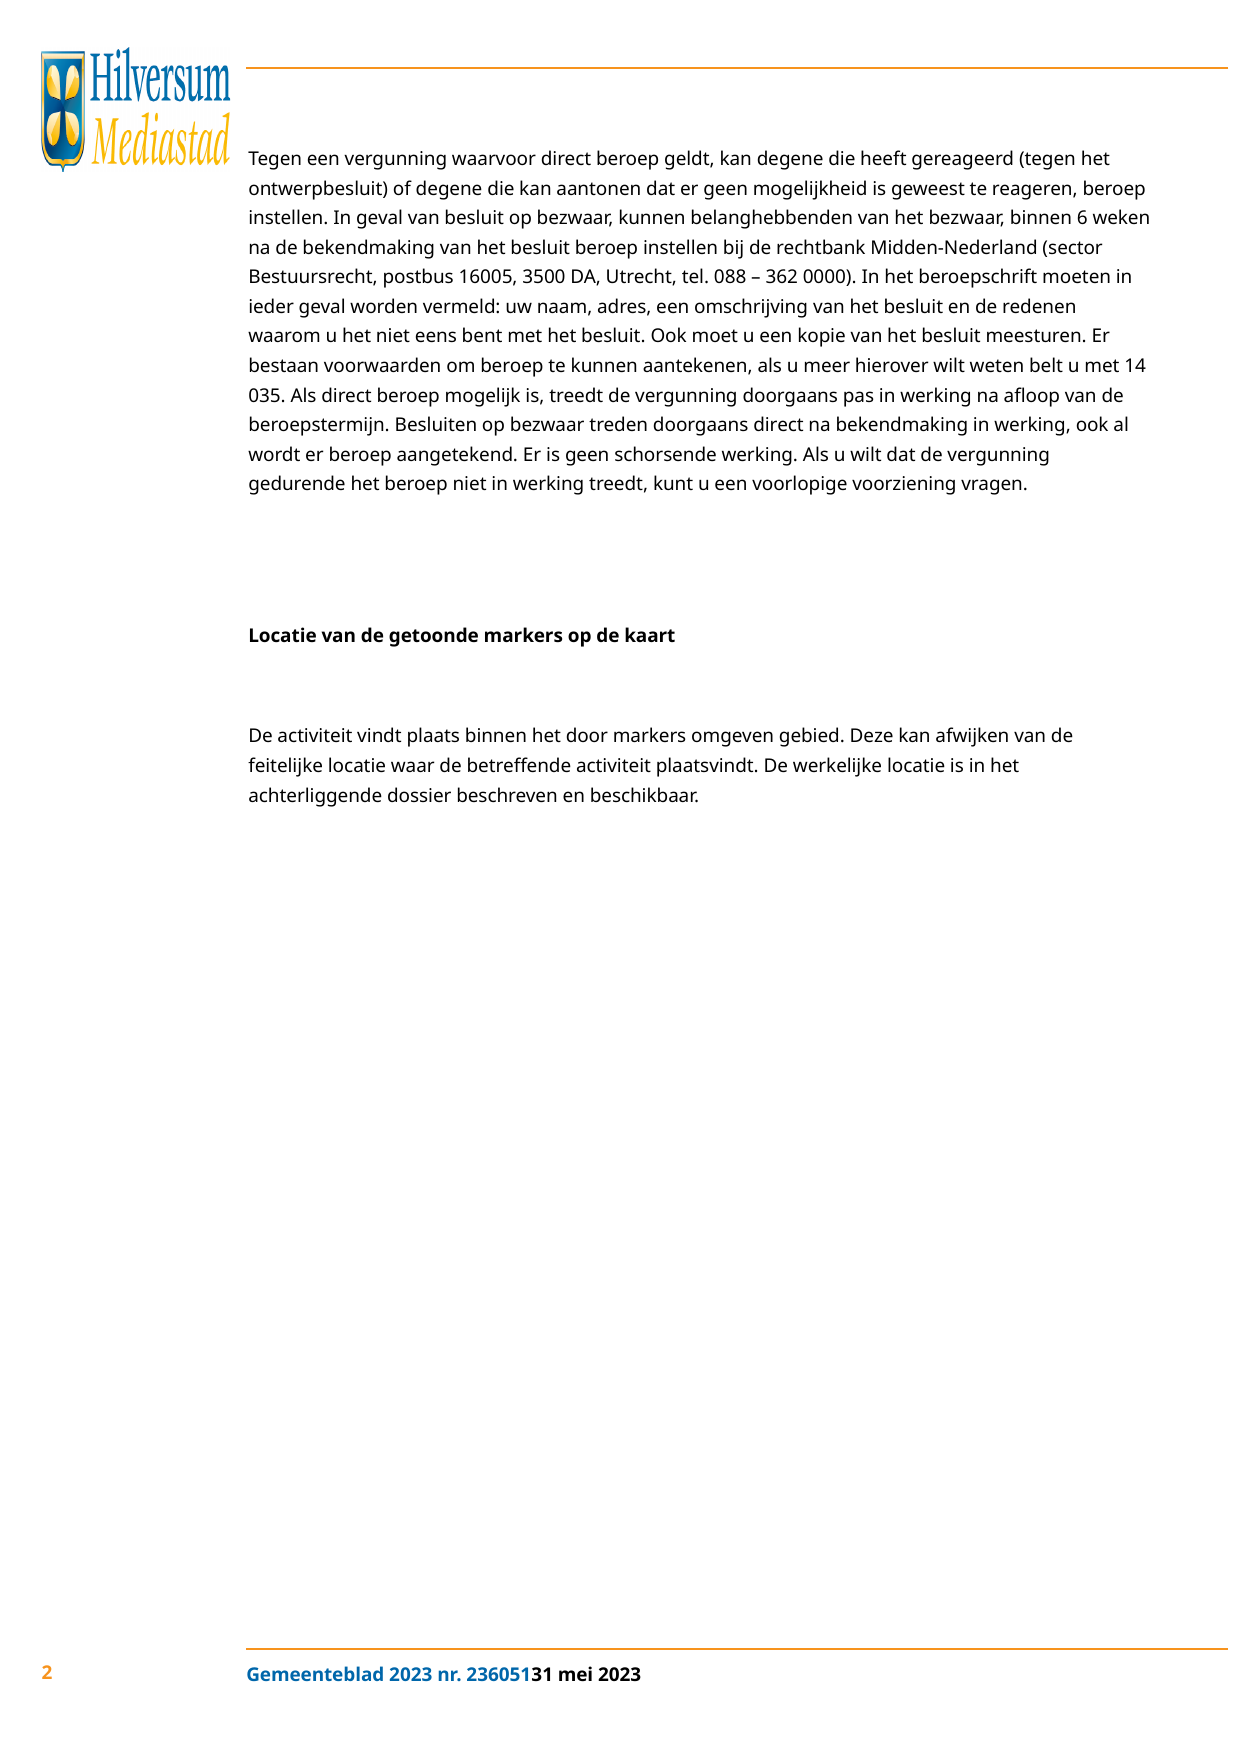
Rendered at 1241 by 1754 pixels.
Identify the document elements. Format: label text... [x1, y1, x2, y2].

text Locatie van de getoonde markers op de kaart [248, 622, 1152, 648]
text Tegen een vergunning waarvoor direct beroep geldt, kan degene die heeft gereageerd (tegen het ontwerpbesluit) of degene die kan aantonen dat er geen mogelijkheid is geweest te reageren, beroep instellen. In geval van besluit op bezwaar, kunnen belanghebbenden van het bezwaar, binnen 6 weken na de bekendmaking van het besluit beroep instellen bij de rechtbank Midden-Nederland (sector Bestuursrecht, postbus 16005, 3500 DA, Utrecht, tel. 088 – 362 0000). In het beroepschrift moeten in ieder geval worden vermeld: uw naam, adres, een omschrijving van het besluit en de redenen waarom u het niet eens bent met het besluit. Ook moet u een kopie van het besluit meesturen. Er bestaan voorwaarden om beroep te kunnen aantekenen, als u meer hierover wilt weten belt u met 14 035. Als direct beroep mogelijk is, treedt de vergunning doorgaans pas in werking na afloop van de beroepstermijn. Besluiten op bezwaar treden doorgaans direct na bekendmaking in werking, ook al wordt er beroep aangetekend. Er is geen schorsende werking. Als u wilt dat de vergunning gedurende het beroep niet in werking treedt, kunt u een voorlopige voorziening vragen. [248, 145, 1152, 496]
text De activiteit vindt plaats binnen het door markers omgeven gebied. Deze kan afwijken van de feitelijke locatie waar de betreffende activiteit plaatsvindt. De werkelijke locatie is in het achterliggende dossier beschreven en beschikbaar. [248, 723, 1152, 808]
picture [41, 47, 231, 172]
